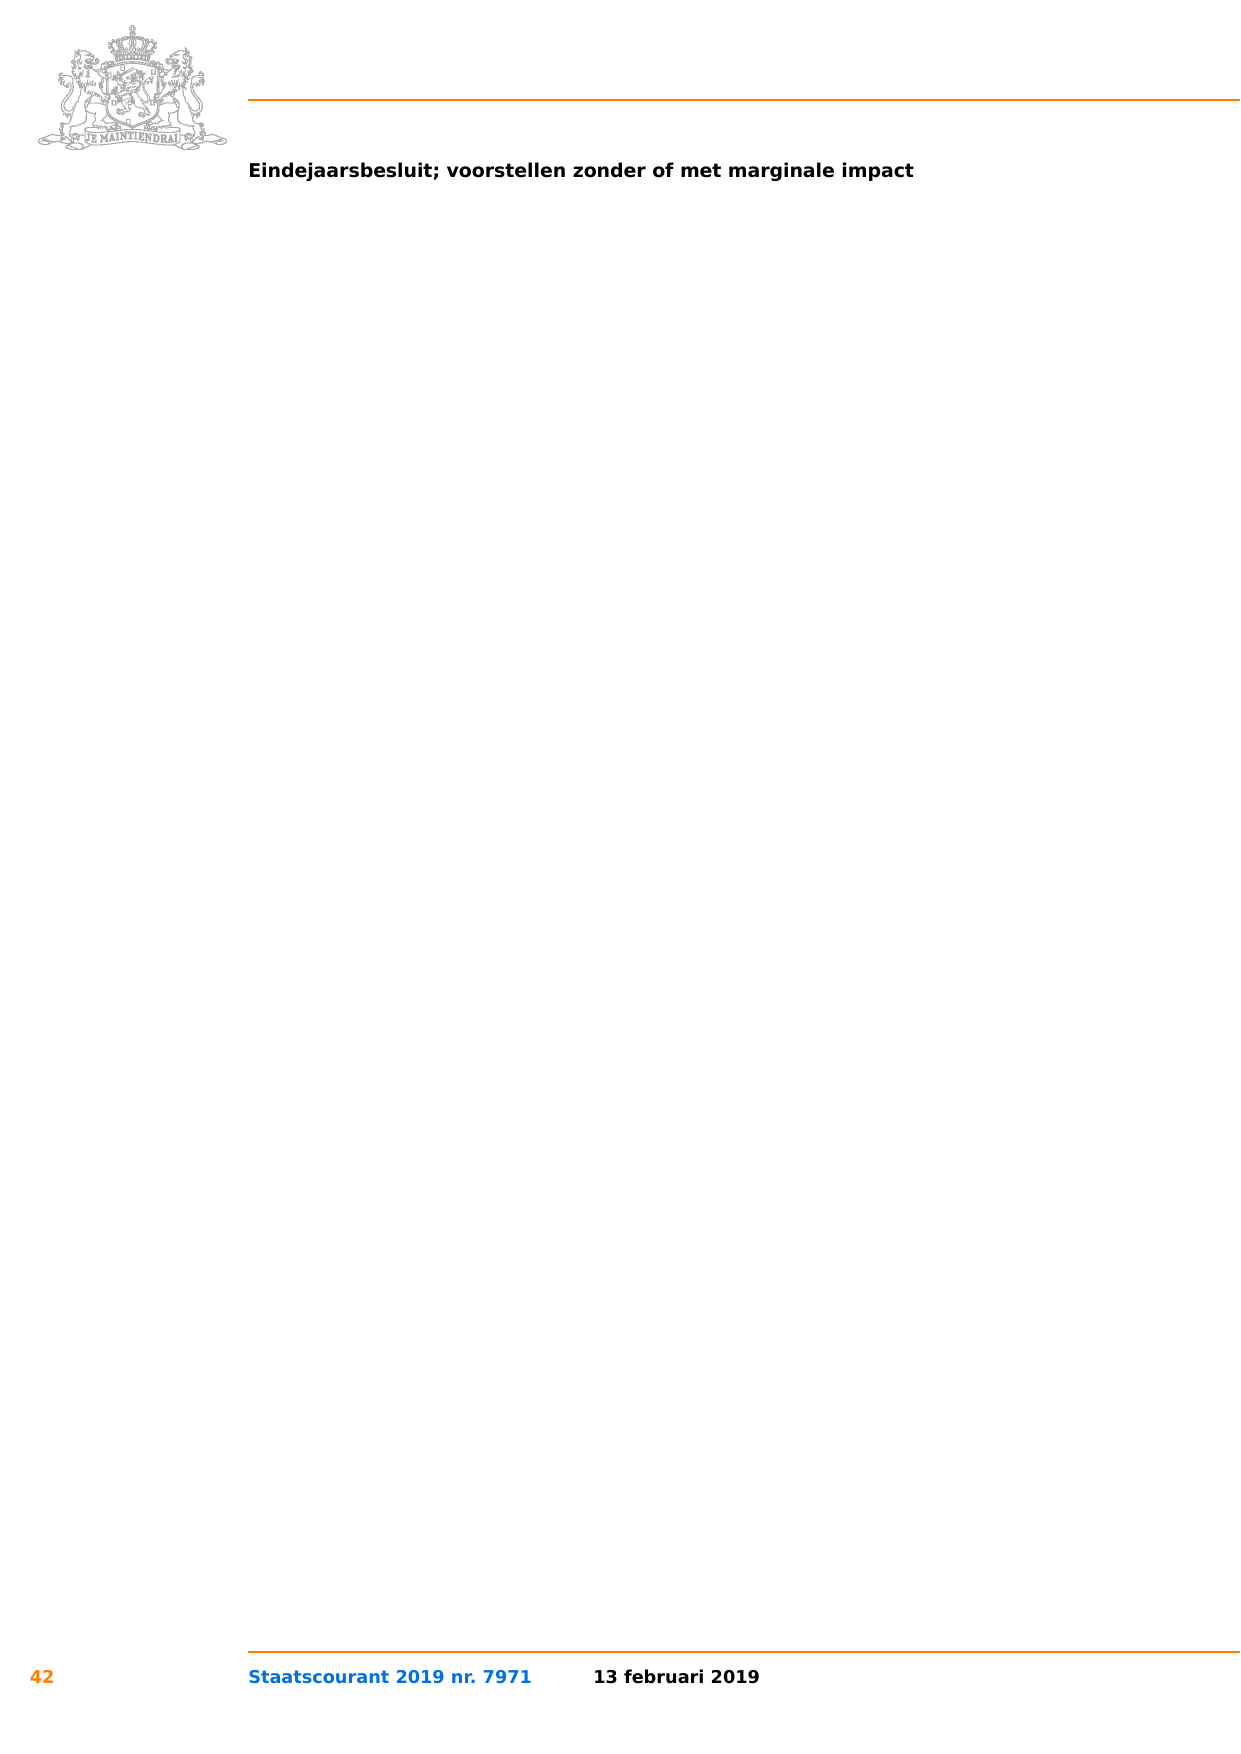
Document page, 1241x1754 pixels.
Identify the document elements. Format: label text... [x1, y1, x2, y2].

picture [38, 25, 227, 150]
subtitle Eindejaarsbesluit; voorstellen zonder of met marginale impact [248, 160, 1163, 182]
